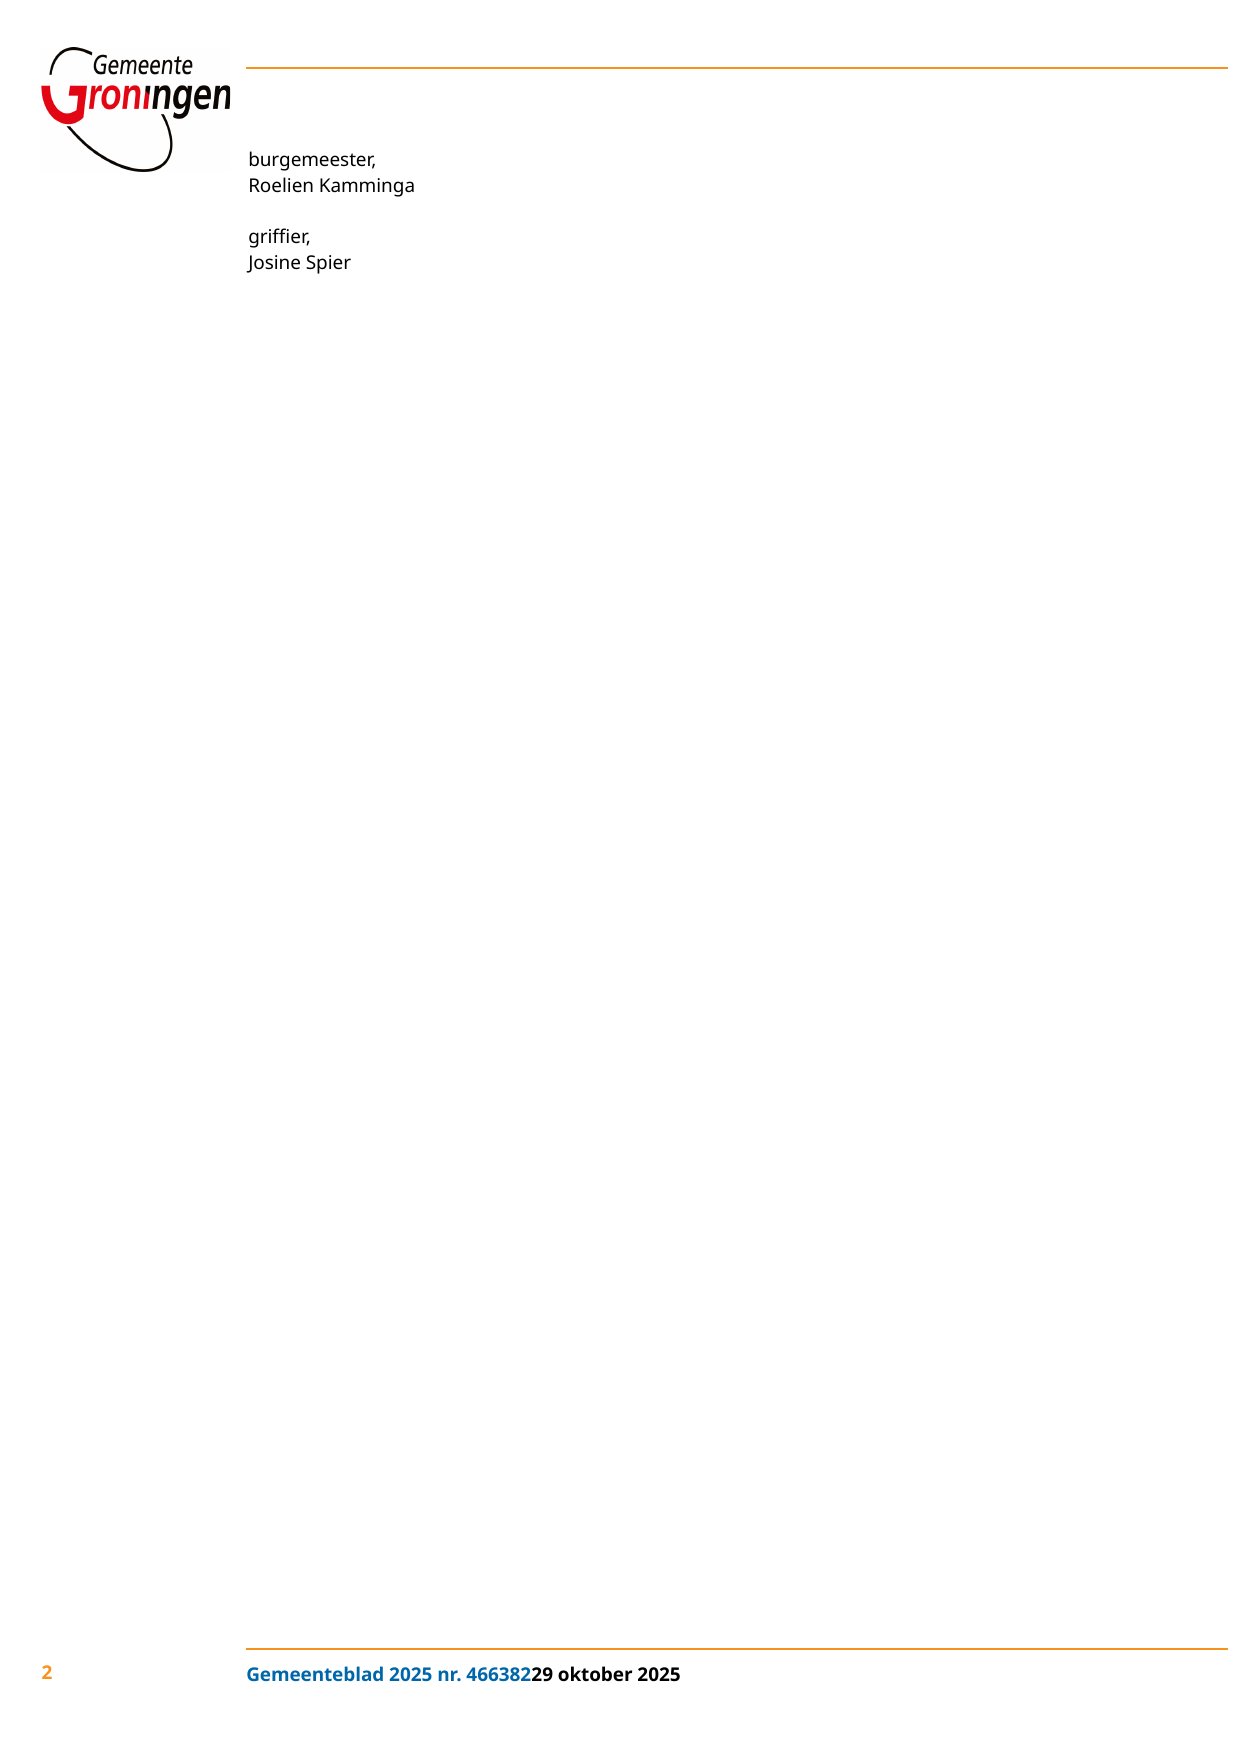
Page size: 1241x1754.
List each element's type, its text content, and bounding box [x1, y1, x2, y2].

text Roelien Kamminga [248, 172, 1152, 198]
text griffier, [248, 223, 1152, 249]
picture [41, 47, 231, 172]
text Josine Spier [248, 249, 1152, 275]
text burgemeester, [248, 146, 1152, 172]
